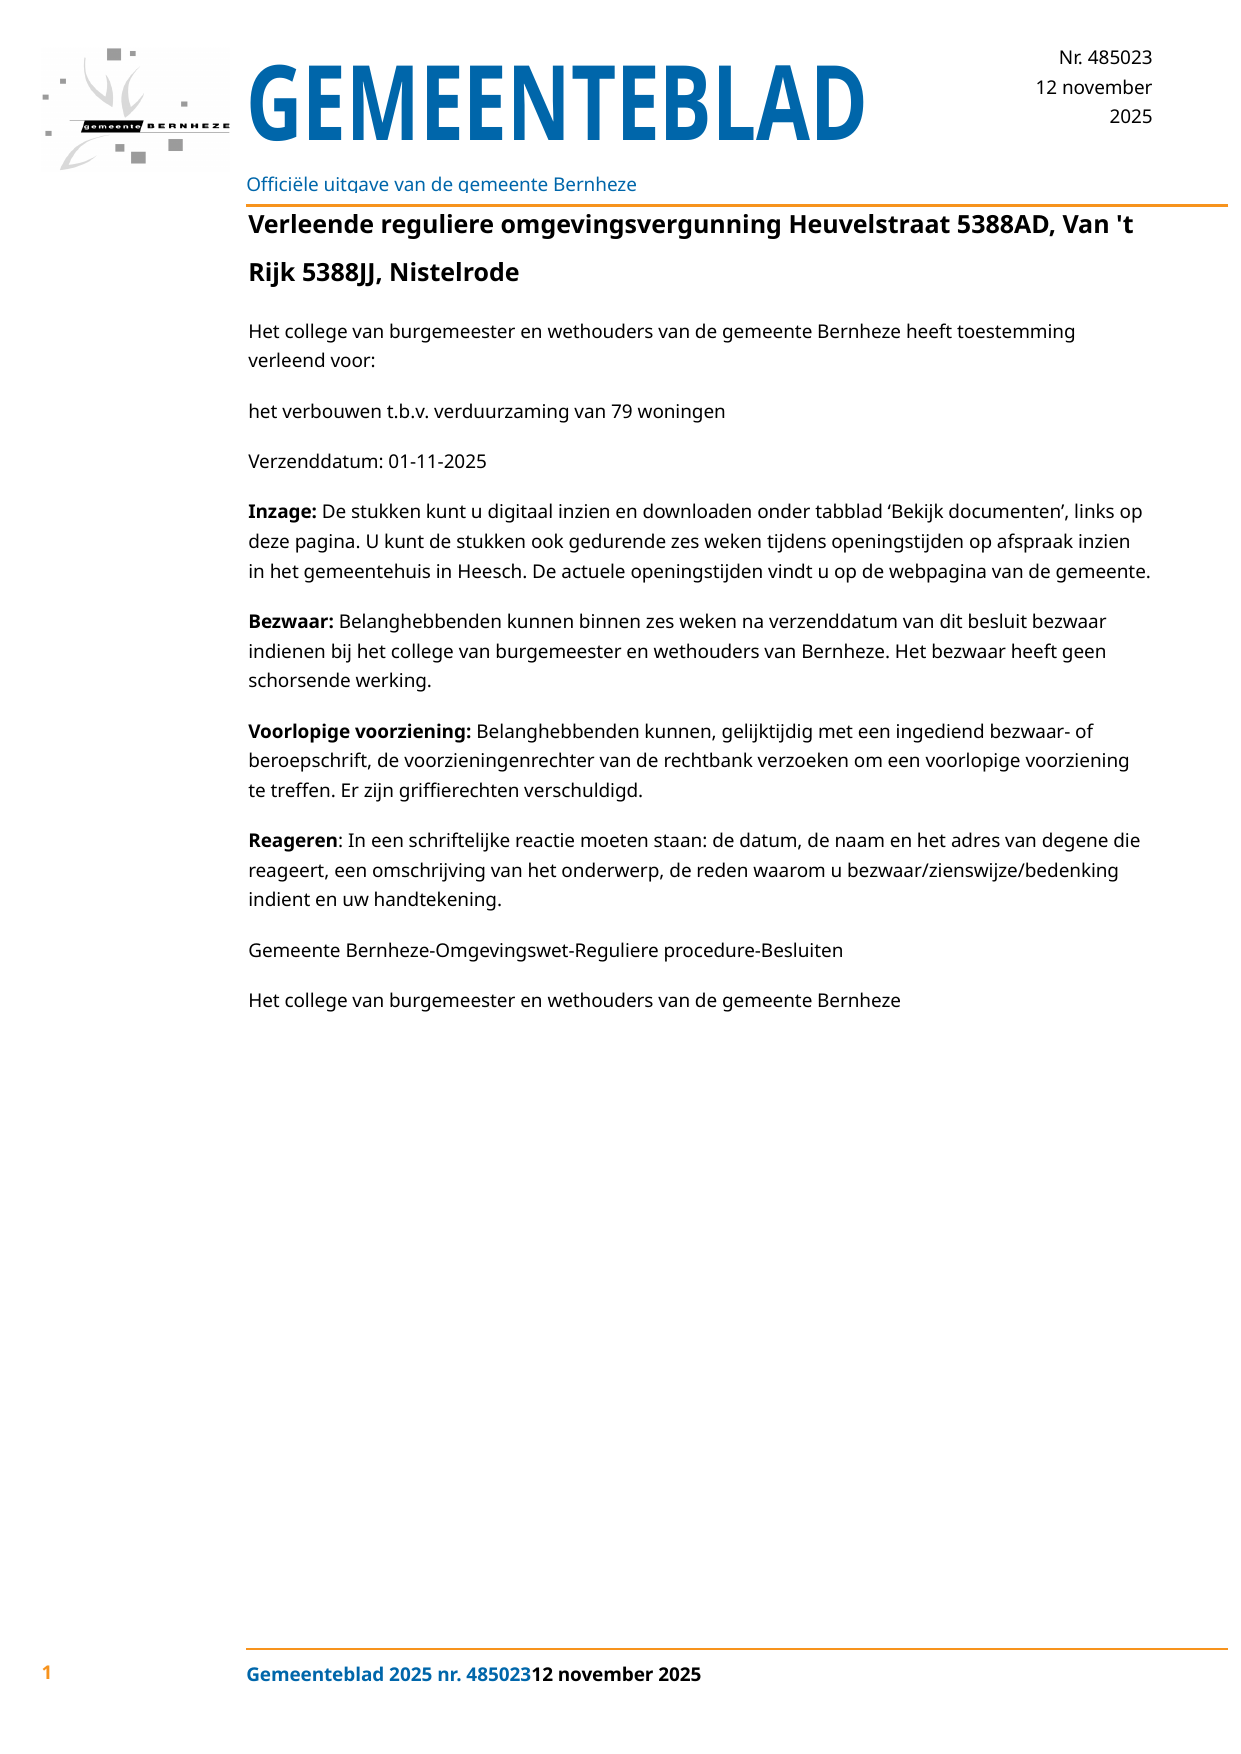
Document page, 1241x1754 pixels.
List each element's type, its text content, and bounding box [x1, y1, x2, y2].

text Het college van burgemeester en wethouders van de gemeente Bernheze [248, 987, 1152, 1013]
text Verzenddatum: 01-11-2025 [248, 448, 1152, 474]
text het verbouwen t.b.v. verduurzaming van 79 woningen [248, 398, 1152, 424]
picture [41, 47, 231, 172]
text Het college van burgemeester en wethouders van de gemeente Bernheze heeft toestemming verleend voor: [248, 318, 1152, 373]
text Voorlopige voorziening: Belanghebbenden kunnen, gelijktijdig met een ingediend bezwaar- of beroepschrift, de voorzieningenrechter van de rechtbank verzoeken om een voorlopige voorziening te treffen. Er zijn griffierechten verschuldigd. [248, 718, 1152, 803]
text Gemeente Bernheze-Omgevingswet-Reguliere procedure-Besluiten [248, 937, 1152, 963]
text Reageren: In een schriftelijke reactie moeten staan: de datum, de naam en het adres van degene die reageert, een omschrijving van het onderwerp, de reden waarom u bezwaar/zienswijze/bedenking indient en uw handtekening. [248, 827, 1152, 912]
text Bezwaar: Belanghebbenden kunnen binnen zes weken na verzenddatum van dit besluit bezwaar indienen bij het college van burgemeester en wethouders van Bernheze. Het bezwaar heeft geen schorsende werking. [248, 608, 1152, 693]
text Verleende reguliere omgevingsvergunning Heuvelstraat 5388AD, Van 't Rijk 5388JJ, Nistelrode [248, 207, 1152, 288]
text Inzage: De stukken kunt u digitaal inzien en downloaden onder tabblad ‘Bekijk documenten’, links op deze pagina. U kunt de stukken ook gedurende zes weken tijdens openingstijden op afspraak inzien in het gemeentehuis in Heesch. De actuele openingstijden vindt u op de webpagina van de gemeente. [248, 499, 1152, 584]
